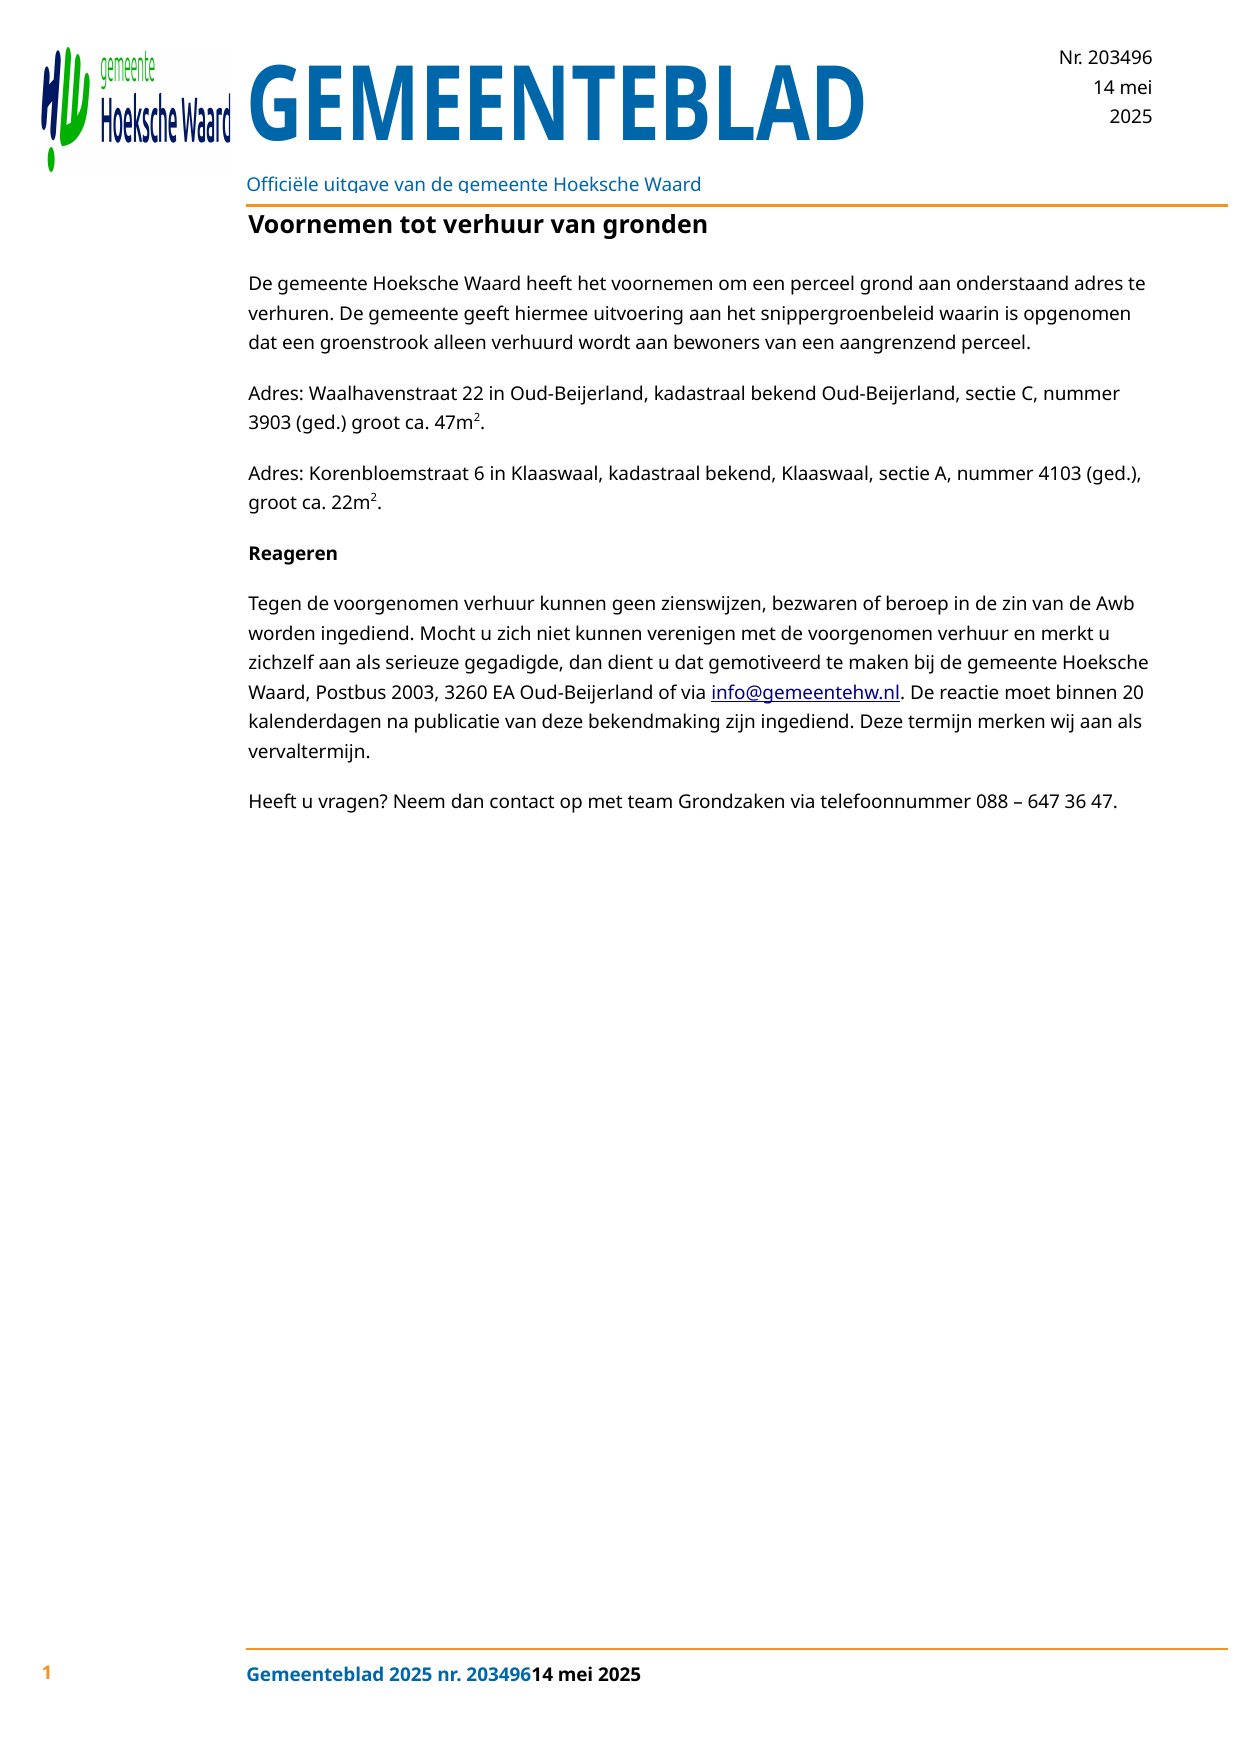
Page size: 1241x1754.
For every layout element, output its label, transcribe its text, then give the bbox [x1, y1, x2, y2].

text Adres: Korenbloemstraat 6 in Klaaswaal, kadastraal bekend, Klaaswaal, sectie A, nummer 4103 (ged.), groot ca. 22m2. [248, 460, 1152, 515]
picture [41, 47, 231, 172]
text Voornemen tot verhuur van gronden [248, 207, 1152, 241]
text Reageren [248, 540, 1152, 566]
text Tegen de voorgenomen verhuur kunnen geen zienswijzen, bezwaren of beroep in de zin van de Awb worden ingediend. Mocht u zich niet kunnen verenigen met de voorgenomen verhuur en merkt u zichzelf aan als serieuze gegadigde, dan dient u dat gemotiveerd te maken bij de gemeente Hoeksche Waard, Postbus 2003, 3260 EA Oud-Beijerland of via info@gemeentehw.nl. De reactie moet binnen 20 kalenderdagen na publicatie van deze bekendmaking zijn ingediend. Deze termijn merken wij aan als vervaltermijn. [248, 590, 1152, 764]
text De gemeente Hoeksche Waard heeft het voornemen om een perceel grond aan onderstaand adres te verhuren. De gemeente geeft hiermee uitvoering aan het snippergroenbeleid waarin is opgenomen dat een groenstrook alleen verhuurd wordt aan bewoners van een aangrenzend perceel. [248, 270, 1152, 355]
text Heeft u vragen? Neem dan contact op met team Grondzaken via telefoonnummer 088 – 647 36 47. [248, 789, 1152, 814]
text Adres: Waalhavenstraat 22 in Oud-Beijerland, kadastraal bekend Oud-Beijerland, sectie C, nummer 3903 (ged.) groot ca. 47m2. [248, 380, 1152, 435]
